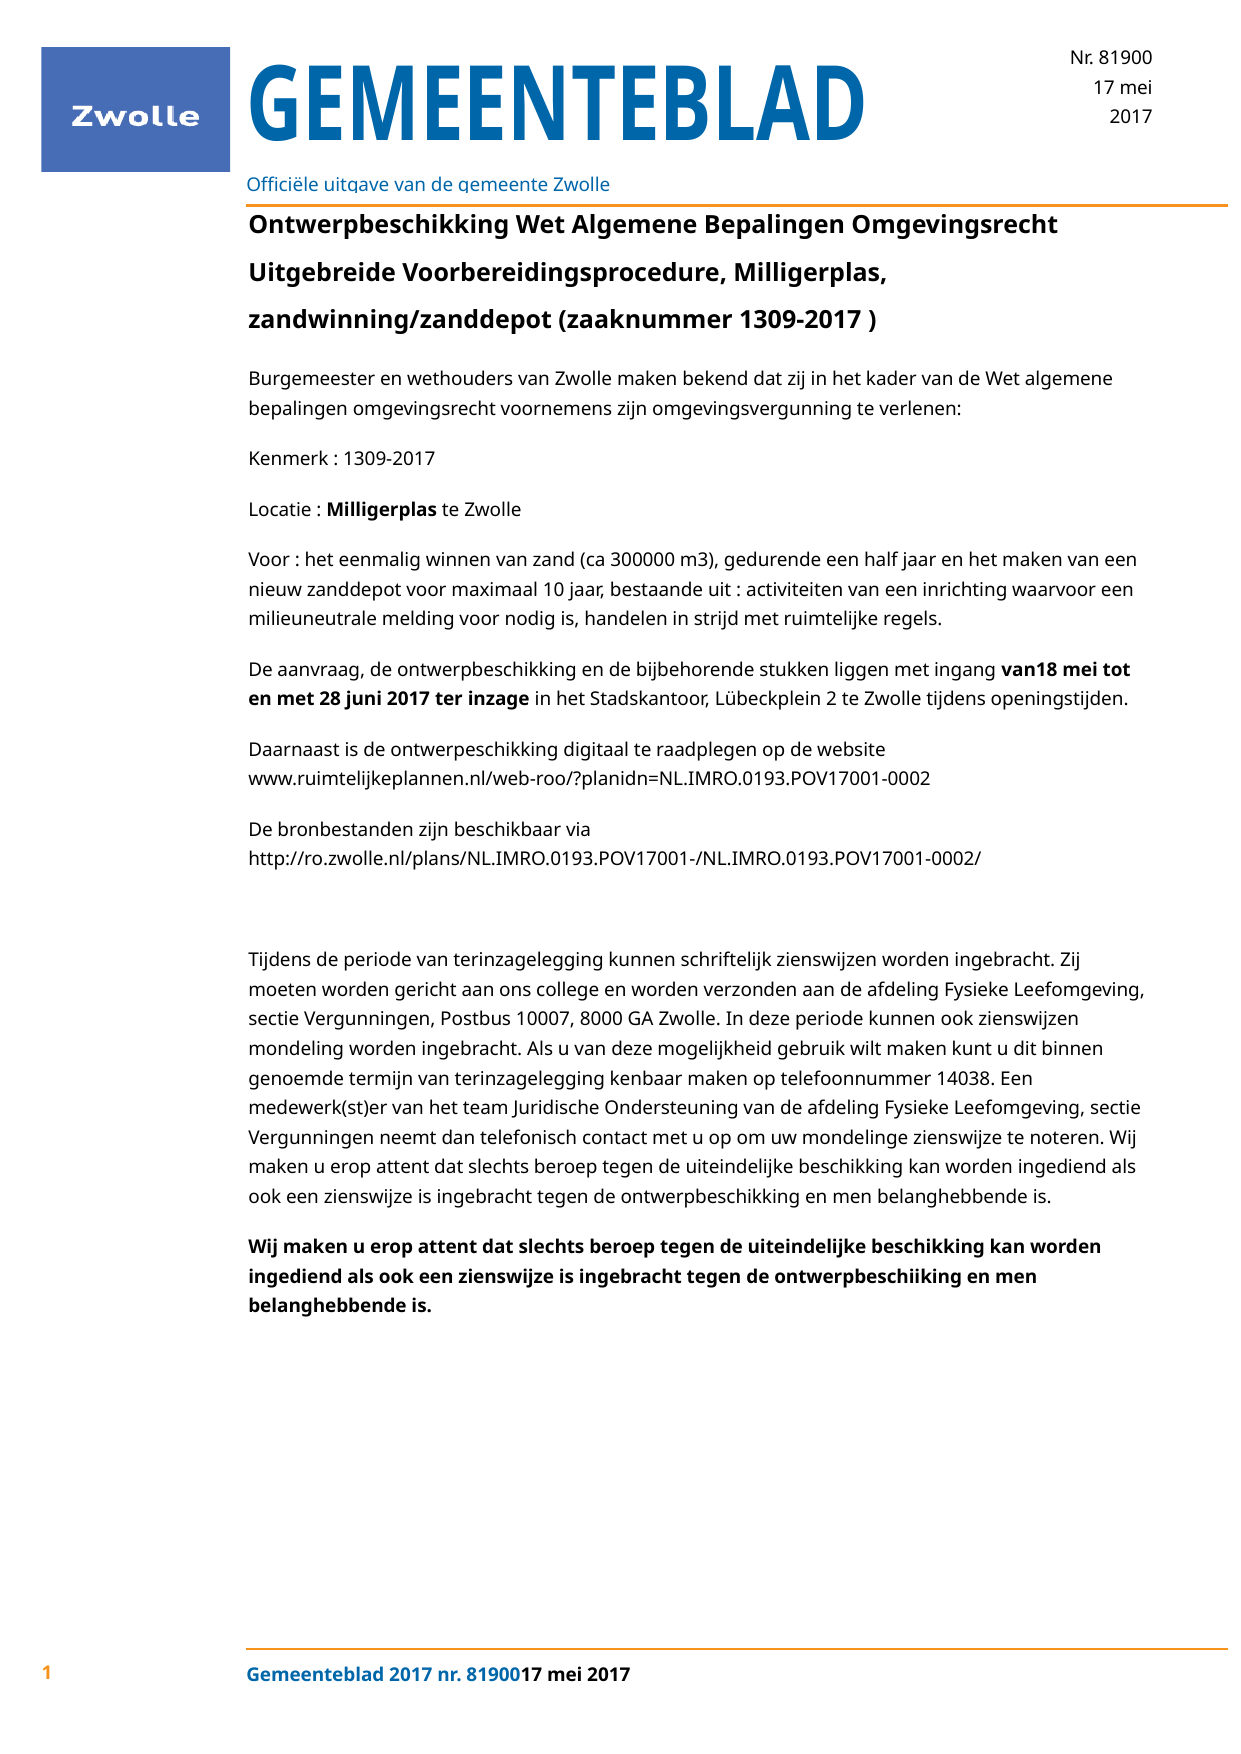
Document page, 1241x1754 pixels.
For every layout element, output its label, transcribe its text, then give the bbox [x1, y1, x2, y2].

text Wij maken u erop attent dat slechts beroep tegen de uiteindelijke beschikking kan worden ingediend als ook een zienswijze is ingebracht tegen de ontwerpbeschiiking en men belanghebbende is. [248, 1233, 1152, 1318]
picture [41, 47, 231, 172]
text Burgemeester en wethouders van Zwolle maken bekend dat zij in het kader van de Wet algemene bepalingen omgevingsrecht voornemens zijn omgevingsvergunning te verlenen: [248, 366, 1152, 421]
text Voor : het eenmalig winnen van zand (ca 300000 m3), gedurende een half jaar en het maken van een nieuw zanddepot voor maximaal 10 jaar, bestaande uit : activiteiten van een inrichting waarvoor een milieuneutrale melding voor nodig is, handelen in strijd met ruimtelijke regels. [248, 546, 1152, 631]
text Daarnaast is de ontwerpeschikking digitaal te raadplegen op de website www.ruimtelijkeplannen.nl/web-roo/?planidn=NL.IMRO.0193.POV17001-0002 [248, 736, 1152, 791]
text De aanvraag, de ontwerpbeschikking en de bijbehorende stukken liggen met ingang van18 mei tot en met 28 juni 2017 ter inzage in het Stadskantoor, Lübeckplein 2 te Zwolle tijdens openingstijden. [248, 656, 1152, 711]
text Ontwerpbeschikking Wet Algemene Bepalingen Omgevingsrecht Uitgebreide Voorbereidingsprocedure, Milligerplas, zandwinning/zanddepot (zaaknummer 1309-2017 ) [248, 207, 1152, 336]
text De bronbestanden zijn beschikbaar via http://ro.zwolle.nl/plans/NL.IMRO.0193.POV17001-/NL.IMRO.0193.POV17001-0002/ [248, 816, 1152, 871]
text Locatie : Milligerplas te Zwolle [248, 496, 1152, 522]
text Tijdens de periode van terinzagelegging kunnen schriftelijk zienswijzen worden ingebracht. Zij moeten worden gericht aan ons college en worden verzonden aan de afdeling Fysieke Leefomgeving, sectie Vergunningen, Postbus 10007, 8000 GA Zwolle. In deze periode kunnen ook zienswijzen mondeling worden ingebracht. Als u van deze mogelijkheid gebruik wilt maken kunt u dit binnen genoemde termijn van terinzagelegging kenbaar maken op telefoonnummer 14038. Een medewerk(st)er van het team Juridische Ondersteuning van de afdeling Fysieke Leefomgeving, sectie Vergunningen neemt dan telefonisch contact met u op om uw mondelinge zienswijze te noteren. Wij maken u erop attent dat slechts beroep tegen de uiteindelijke beschikking kan worden ingediend als ook een zienswijze is ingebracht tegen de ontwerpbeschikking en men belanghebbende is. [248, 946, 1152, 1209]
text Kenmerk : 1309-2017 [248, 446, 1152, 471]
